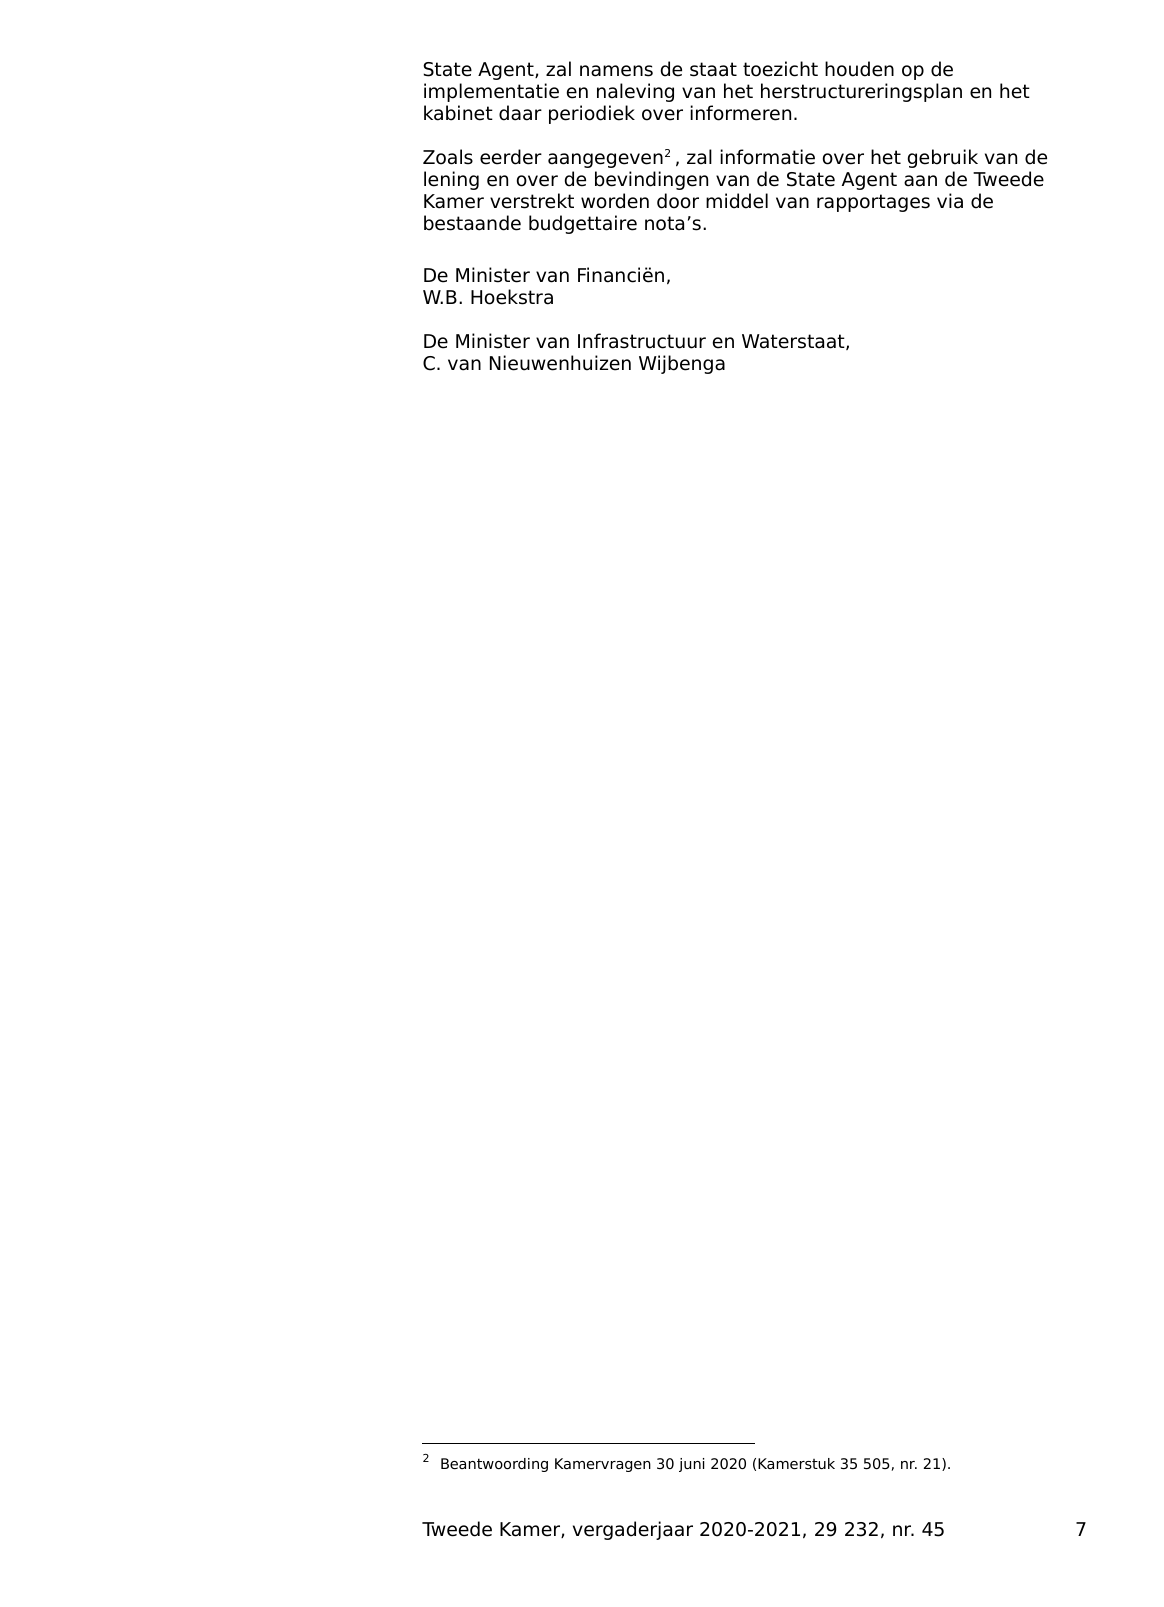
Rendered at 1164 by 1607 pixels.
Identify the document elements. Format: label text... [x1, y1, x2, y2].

text De Minister van Financiën, W.B. Hoekstra [422, 265, 1087, 309]
text Zoals eerder aangegeven, zal informatie over het gebruik van de lening en over de bevindingen van de State Agent aan de Tweede Kamer verstrekt worden door middel van rapportages via de bestaande budgettaire nota’s. [422, 147, 1087, 235]
text State Agent, zal namens de staat toezicht houden op de implementatie en naleving van het herstructureringsplan en het kabinet daar periodiek over informeren. [422, 59, 1087, 125]
text Beantwoording Kamervragen 30 juni 2020 (Kamerstuk 35 505, nr. 21). [422, 1452, 1087, 1474]
text De Minister van Infrastructuur en Waterstaat, C. van Nieuwenhuizen Wijbenga [422, 331, 1087, 375]
